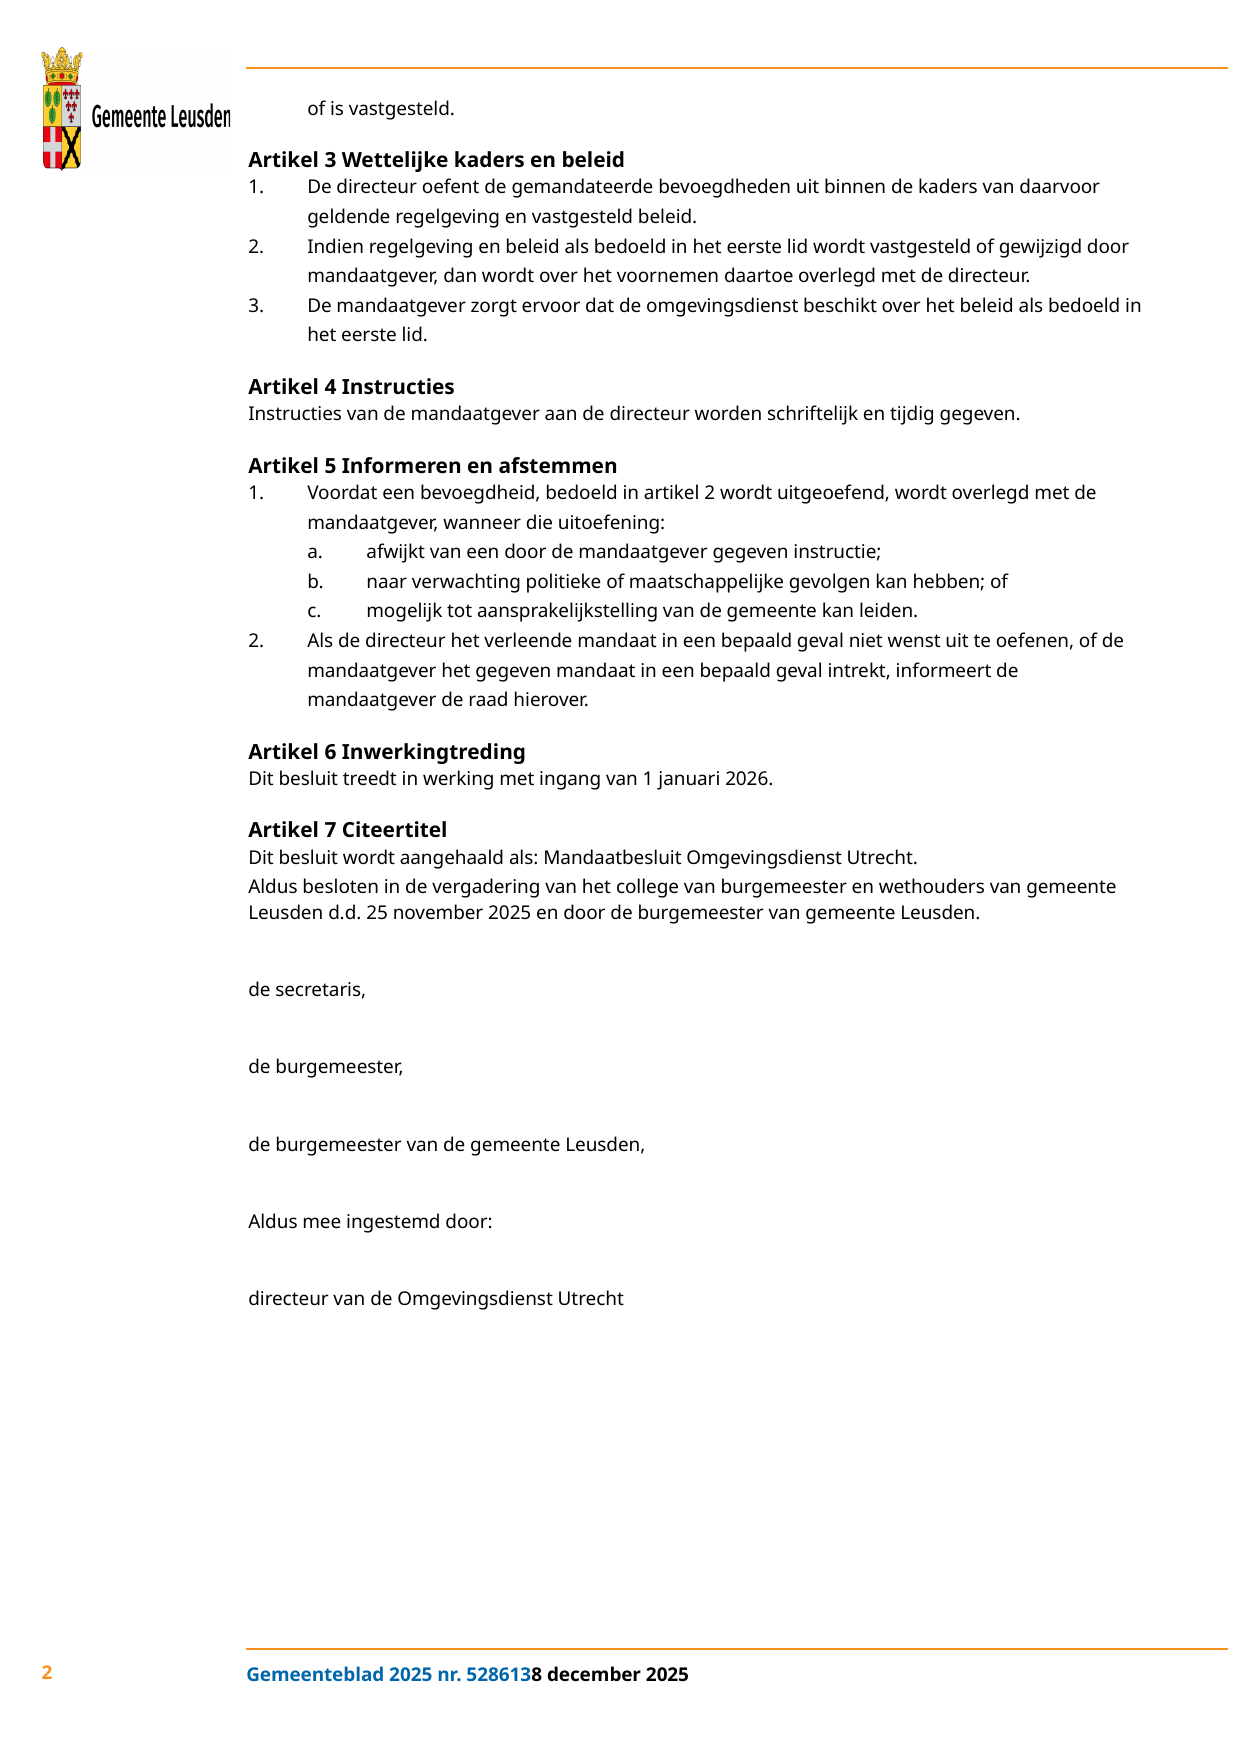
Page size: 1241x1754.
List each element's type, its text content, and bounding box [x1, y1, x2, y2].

list naar verwachting politieke of maatschappelijke gevolgen kan hebben; of [307, 568, 1152, 594]
list De mandaatgever zorgt ervoor dat de omgevingsdienst beschikt over het beleid als bedoeld in het eerste lid. [248, 292, 1152, 347]
text Artikel 3 Wettelijke kaders en beleid [248, 145, 1152, 174]
text Artikel 4 Instructies [248, 372, 1152, 400]
list afwijkt van een door de mandaatgever gegeven instructie; [307, 538, 1152, 564]
list of is vastgesteld. [248, 95, 1152, 121]
text de burgemeester van de gemeente Leusden, [248, 1131, 1152, 1157]
text de burgemeester, [248, 1054, 1152, 1079]
text de secretaris, [248, 977, 1152, 1002]
text Artikel 6 Inwerkingtreding [248, 737, 1152, 765]
text Artikel 7 Citeertitel [248, 816, 1152, 844]
picture [41, 47, 231, 172]
text Aldus mee ingestemd door: [248, 1208, 1152, 1234]
text directeur van de Omgevingsdienst Utrecht [248, 1285, 1152, 1311]
text Aldus besloten in de vergadering van het college van burgemeester en wethouders van gemeente Leusden d.d. 25 november 2025 en door de burgemeester van gemeente Leusden. [248, 874, 1152, 925]
list Voordat een bevoegdheid, bedoeld in artikel 2 wordt uitgeoefend, wordt overlegd met de mandaatgever, wanneer die uitoefening: [248, 479, 1152, 534]
text Instructies van de mandaatgever aan de directeur worden schriftelijk en tijdig gegeven. [248, 400, 1152, 426]
list De directeur oefent de gemandateerde bevoegdheden uit binnen de kaders van daarvoor geldende regelgeving en vastgesteld beleid. [248, 174, 1152, 229]
list mogelijk tot aansprakelijkstelling van de gemeente kan leiden. [307, 598, 1152, 623]
list Indien regelgeving en beleid als bedoeld in het eerste lid wordt vastgesteld of gewijzigd door mandaatgever, dan wordt over het voornemen daartoe overlegd met de directeur. [248, 233, 1152, 288]
text Artikel 5 Informeren en afstemmen [248, 451, 1152, 479]
list Als de directeur het verleende mandaat in een bepaald geval niet wenst uit te oefenen, of de mandaatgever het gegeven mandaat in een bepaald geval intrekt, informeert de mandaatgever de raad hierover. [248, 627, 1152, 712]
text Dit besluit wordt aangehaald als: Mandaatbesluit Omgevingsdienst Utrecht. [248, 844, 1152, 870]
text Dit besluit treedt in werking met ingang van 1 januari 2026. [248, 765, 1152, 791]
